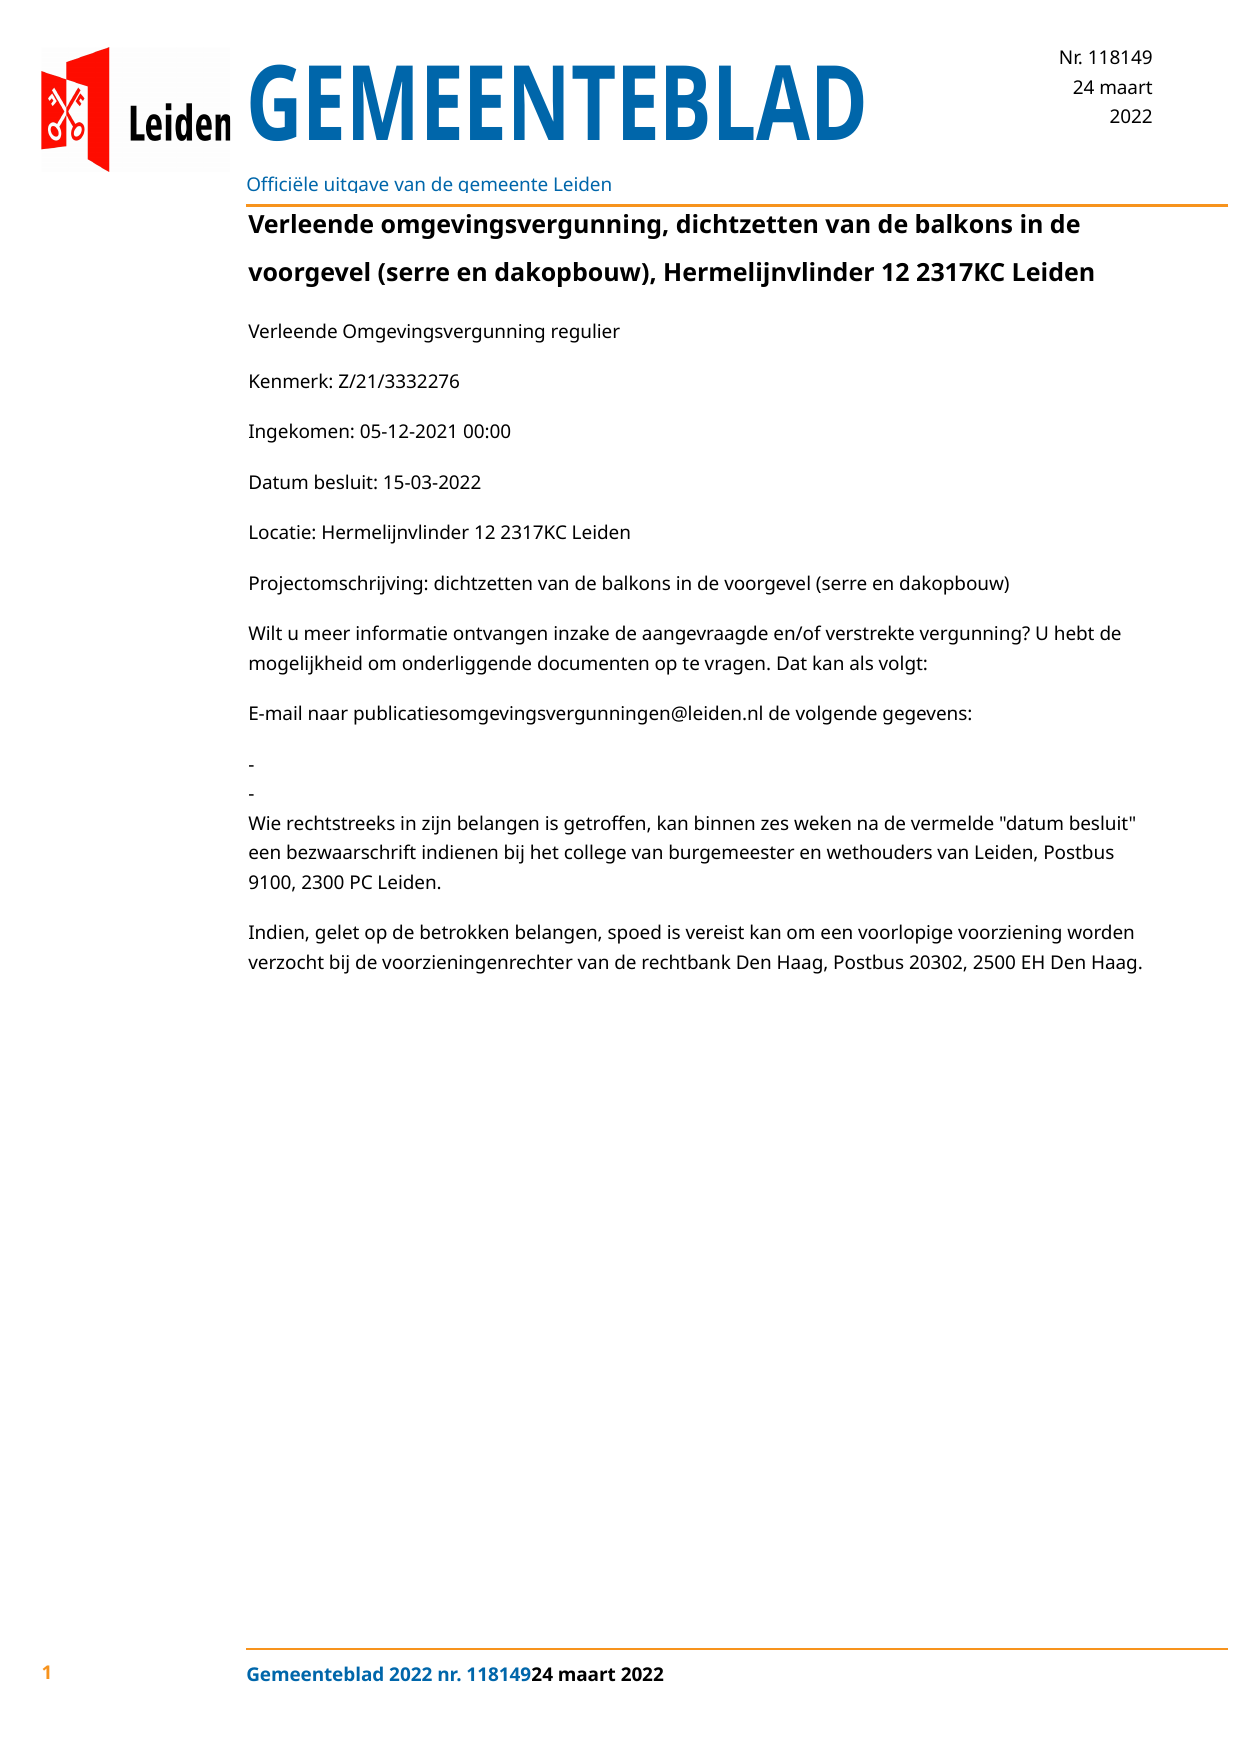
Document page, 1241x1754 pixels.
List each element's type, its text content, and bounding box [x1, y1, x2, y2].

text Verleende Omgevingsvergunning regulier [248, 318, 1152, 344]
text Verleende omgevingsvergunning, dichtzetten van de balkons in de voorgevel (serre en dakopbouw), Hermelijnvlinder 12 2317KC Leiden [248, 207, 1152, 288]
text Datum besluit: 15-03-2022 [248, 469, 1152, 495]
text Ingekomen: 05-12-2021 00:00 [248, 419, 1152, 444]
picture [41, 47, 231, 172]
text Projectomschrijving: dichtzetten van de balkons in de voorgevel (serre en dakopbouw) [248, 570, 1152, 596]
text Kenmerk: Z/21/3332276 [248, 368, 1152, 394]
text Locatie: Hermelijnvlinder 12 2317KC Leiden [248, 519, 1152, 545]
text Indien, gelet op de betrokken belangen, spoed is vereist kan om een voorlopige voorziening worden verzocht bij de voorzieningenrechter van de rechtbank Den Haag, Postbus 20302, 2500 EH Den Haag. [248, 919, 1152, 975]
text Wie rechtstreeks in zijn belangen is getroffen, kan binnen zes weken na de vermelde "datum besluit" een bezwaarschrift indienen bij het college van burgemeester en wethouders van Leiden, Postbus 9100, 2300 PC Leiden. [248, 810, 1152, 895]
text Wilt u meer informatie ontvangen inzake de aangevraagde en/of verstrekte vergunning? U hebt de mogelijkheid om onderliggende documenten op te vragen. Dat kan als volgt: [248, 620, 1152, 676]
text E-mail naar publicatiesomgevingsvergunningen@leiden.nl de volgende gegevens: [248, 700, 1152, 726]
